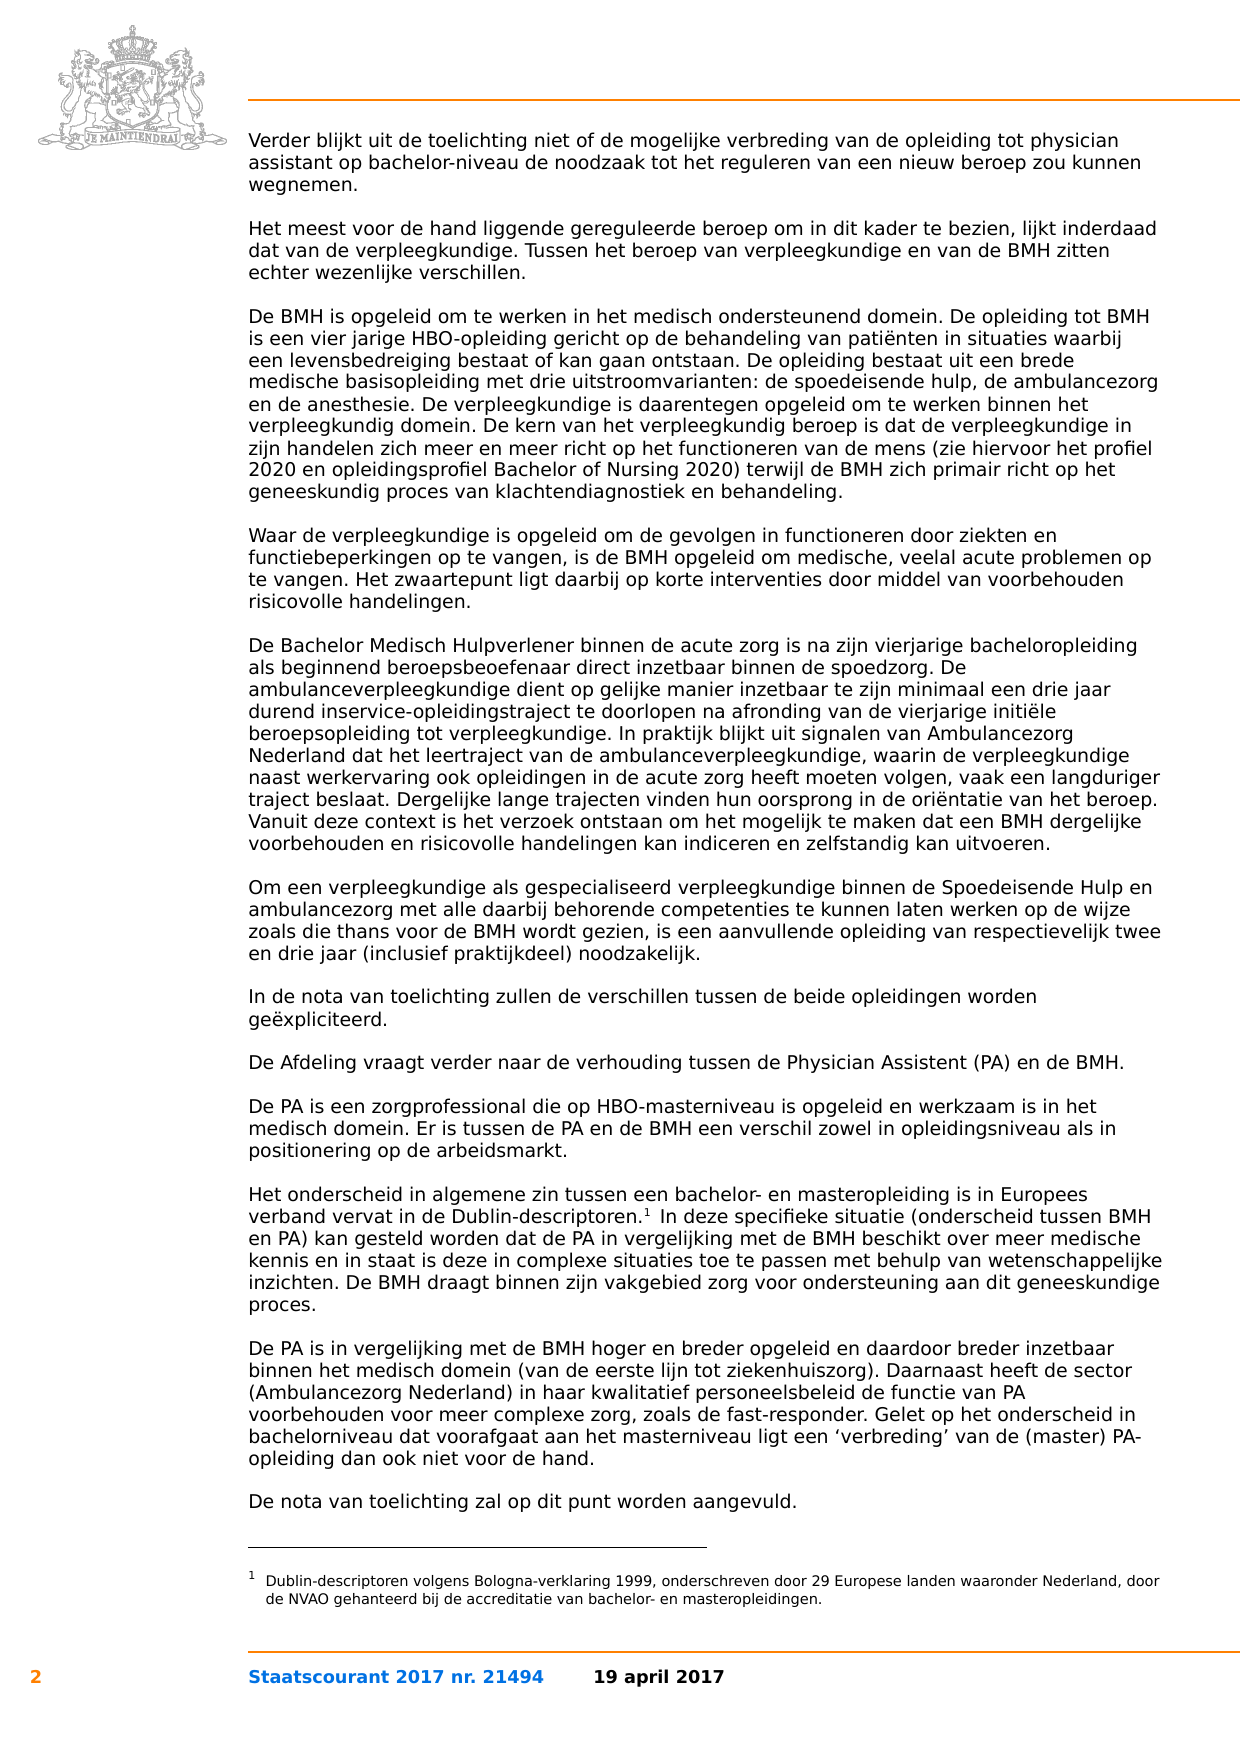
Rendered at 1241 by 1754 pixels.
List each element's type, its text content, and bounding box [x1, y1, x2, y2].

text Waar de verpleegkundige is opgeleid om de gevolgen in functioneren door ziekten en functiebeperkingen op te vangen, is de BMH opgeleid om medische, veelal acute problemen op te vangen. Het zwaartepunt ligt daarbij op korte interventies door middel van voorbehouden risicovolle handelingen. [248, 525, 1163, 613]
text Om een verpleegkundige als gespecialiseerd verpleegkundige binnen de Spoedeisende Hulp en ambulancezorg met alle daarbij behorende competenties te kunnen laten werken op de wijze zoals die thans voor de BMH wordt gezien, is een aanvullende opleiding van respectievelijk twee en drie jaar (inclusief praktijkdeel) noodzakelijk. [248, 877, 1163, 964]
text De nota van toelichting zal op dit punt worden aangevuld. [248, 1491, 1163, 1513]
text Verder blijkt uit de toelichting niet of de mogelijke verbreding van de opleiding tot physician assistant op bachelor-niveau de noodzaak tot het reguleren van een nieuw beroep zou kunnen wegnemen. [248, 130, 1163, 196]
text De PA is een zorgprofessional die op HBO-masterniveau is opgeleid en werkzaam is in het medisch domein. Er is tussen de PA en de BMH een verschil zowel in opleidingsniveau als in positionering op de arbeidsmarkt. [248, 1096, 1163, 1162]
text Het meest voor de hand liggende gereguleerde beroep om in dit kader te bezien, lijkt inderdaad dat van de verpleegkundige. Tussen het beroep van verpleegkundige en van de BMH zitten echter wezenlijke verschillen. [248, 218, 1163, 284]
picture [38, 25, 227, 150]
text In de nota van toelichting zullen de verschillen tussen de beide opleidingen worden geëxpliciteerd. [248, 986, 1163, 1030]
text De BMH is opgeleid om te werken in het medisch ondersteunend domein. De opleiding tot BMH is een vier jarige HBO-opleiding gericht op de behandeling van patiënten in situaties waarbij een levensbedreiging bestaat of kan gaan ontstaan. De opleiding bestaat uit een brede medische basisopleiding met drie uitstroomvarianten: de spoedeisende hulp, de ambulancezorg en de anesthesie. De verpleegkundige is daarentegen opgeleid om te werken binnen het verpleegkundig domein. De kern van het verpleegkundig beroep is dat de verpleegkundige in zijn handelen zich meer en meer richt op het functioneren van de mens (zie hiervoor het profiel 2020 en opleidingsprofiel Bachelor of Nursing 2020) terwijl de BMH zich primair richt op het geneeskundig proces van klachtendiagnostiek en behandeling. [248, 306, 1163, 503]
text Dublin-descriptoren volgens Bologna-verklaring 1999, onderschreven door 29 Europese landen waaronder Nederland, door de NVAO gehanteerd bij de accreditatie van bachelor- en masteropleidingen. [248, 1569, 1163, 1608]
text De Afdeling vraagt verder naar de verhouding tussen de Physician Assistent (PA) en de BMH. [248, 1052, 1163, 1074]
text De Bachelor Medisch Hulpverlener binnen de acute zorg is na zijn vierjarige bacheloropleiding als beginnend beroepsbeoefenaar direct inzetbaar binnen de spoedzorg. De ambulanceverpleegkundige dient op gelijke manier inzetbaar te zijn minimaal een drie jaar durend inservice-opleidingstraject te doorlopen na afronding van de vierjarige initiële beroepsopleiding tot verpleegkundige. In praktijk blijkt uit signalen van Ambulancezorg Nederland dat het leertraject van de ambulanceverpleegkundige, waarin de verpleegkundige naast werkervaring ook opleidingen in de acute zorg heeft moeten volgen, vaak een langduriger traject beslaat. Dergelijke lange trajecten vinden hun oorsprong in de oriëntatie van het beroep. Vanuit deze context is het verzoek ontstaan om het mogelijk te maken dat een BMH dergelijke voorbehouden en risicovolle handelingen kan indiceren en zelfstandig kan uitvoeren. [248, 635, 1163, 855]
text Het onderscheid in algemene zin tussen een bachelor- en masteropleiding is in Europees verband vervat in de Dublin-descriptoren. In deze specifieke situatie (onderscheid tussen BMH en PA) kan gesteld worden dat de PA in vergelijking met de BMH beschikt over meer medische kennis en in staat is deze in complexe situaties toe te passen met behulp van wetenschappelijke inzichten. De BMH draagt binnen zijn vakgebied zorg voor ondersteuning aan dit geneeskundige proces. [248, 1184, 1163, 1316]
text De PA is in vergelijking met de BMH hoger en breder opgeleid en daardoor breder inzetbaar binnen het medisch domein (van de eerste lijn tot ziekenhuiszorg). Daarnaast heeft de sector (Ambulancezorg Nederland) in haar kwalitatief personeelsbeleid de functie van PA voorbehouden voor meer complexe zorg, zoals de fast-responder. Gelet op het onderscheid in bachelorniveau dat voorafgaat aan het masterniveau ligt een ‘verbreding’ van de (master) PA-opleiding dan ook niet voor de hand. [248, 1338, 1163, 1469]
